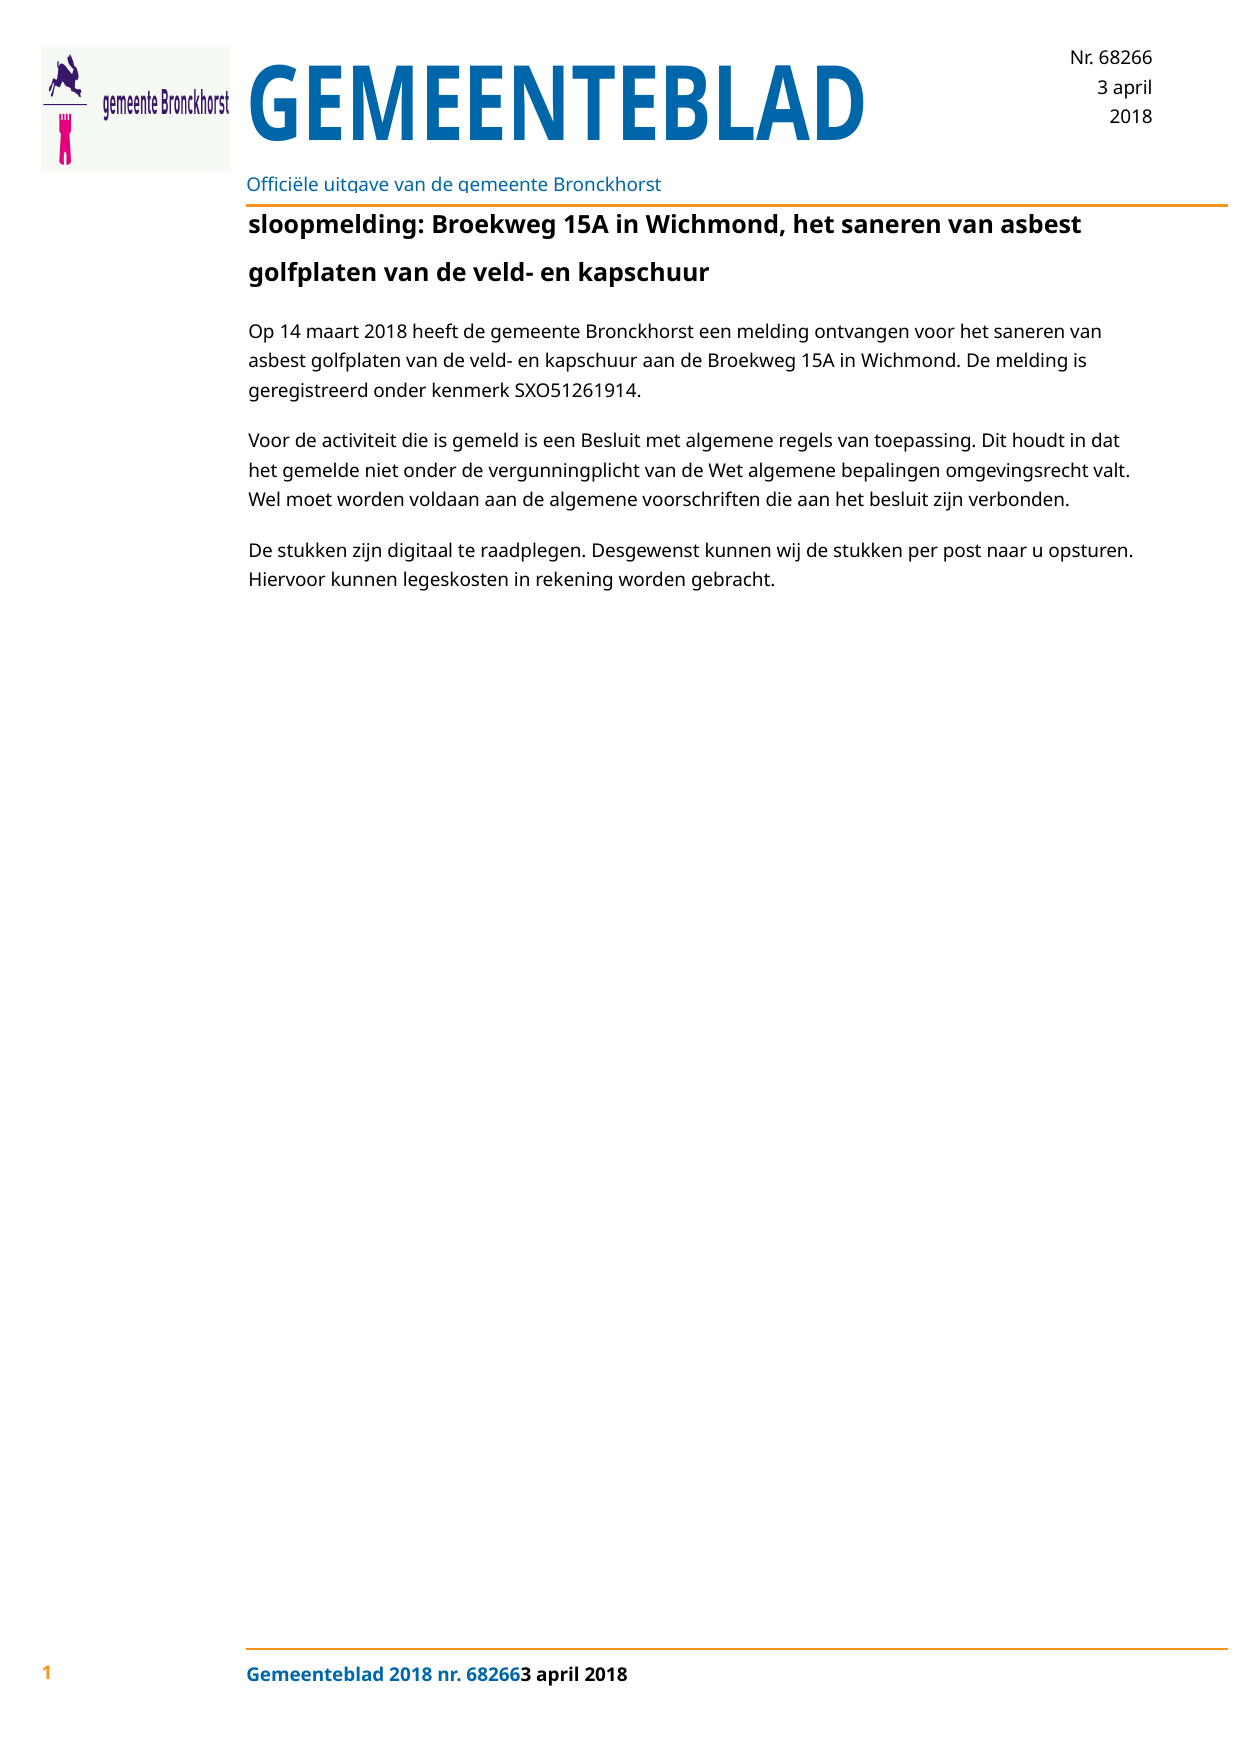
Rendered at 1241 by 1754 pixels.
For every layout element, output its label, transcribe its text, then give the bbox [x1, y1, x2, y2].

text Voor de activiteit die is gemeld is een Besluit met algemene regels van toepassing. Dit houdt in dat het gemelde niet onder de vergunningplicht van de Wet algemene bepalingen omgevingsrecht valt. Wel moet worden voldaan aan de algemene voorschriften die aan het besluit zijn verbonden. [248, 427, 1152, 512]
text Op 14 maart 2018 heeft de gemeente Bronckhorst een melding ontvangen voor het saneren van asbest golfplaten van de veld- en kapschuur aan de Broekweg 15A in Wichmond. De melding is geregistreerd onder kenmerk SXO51261914. [248, 318, 1152, 403]
picture [41, 47, 231, 172]
text sloopmelding: Broekweg 15A in Wichmond, het saneren van asbest golfplaten van de veld- en kapschuur [248, 207, 1152, 288]
text De stukken zijn digitaal te raadplegen. Desgewenst kunnen wij de stukken per post naar u opsturen. Hiervoor kunnen legeskosten in rekening worden gebracht. [248, 537, 1152, 592]
